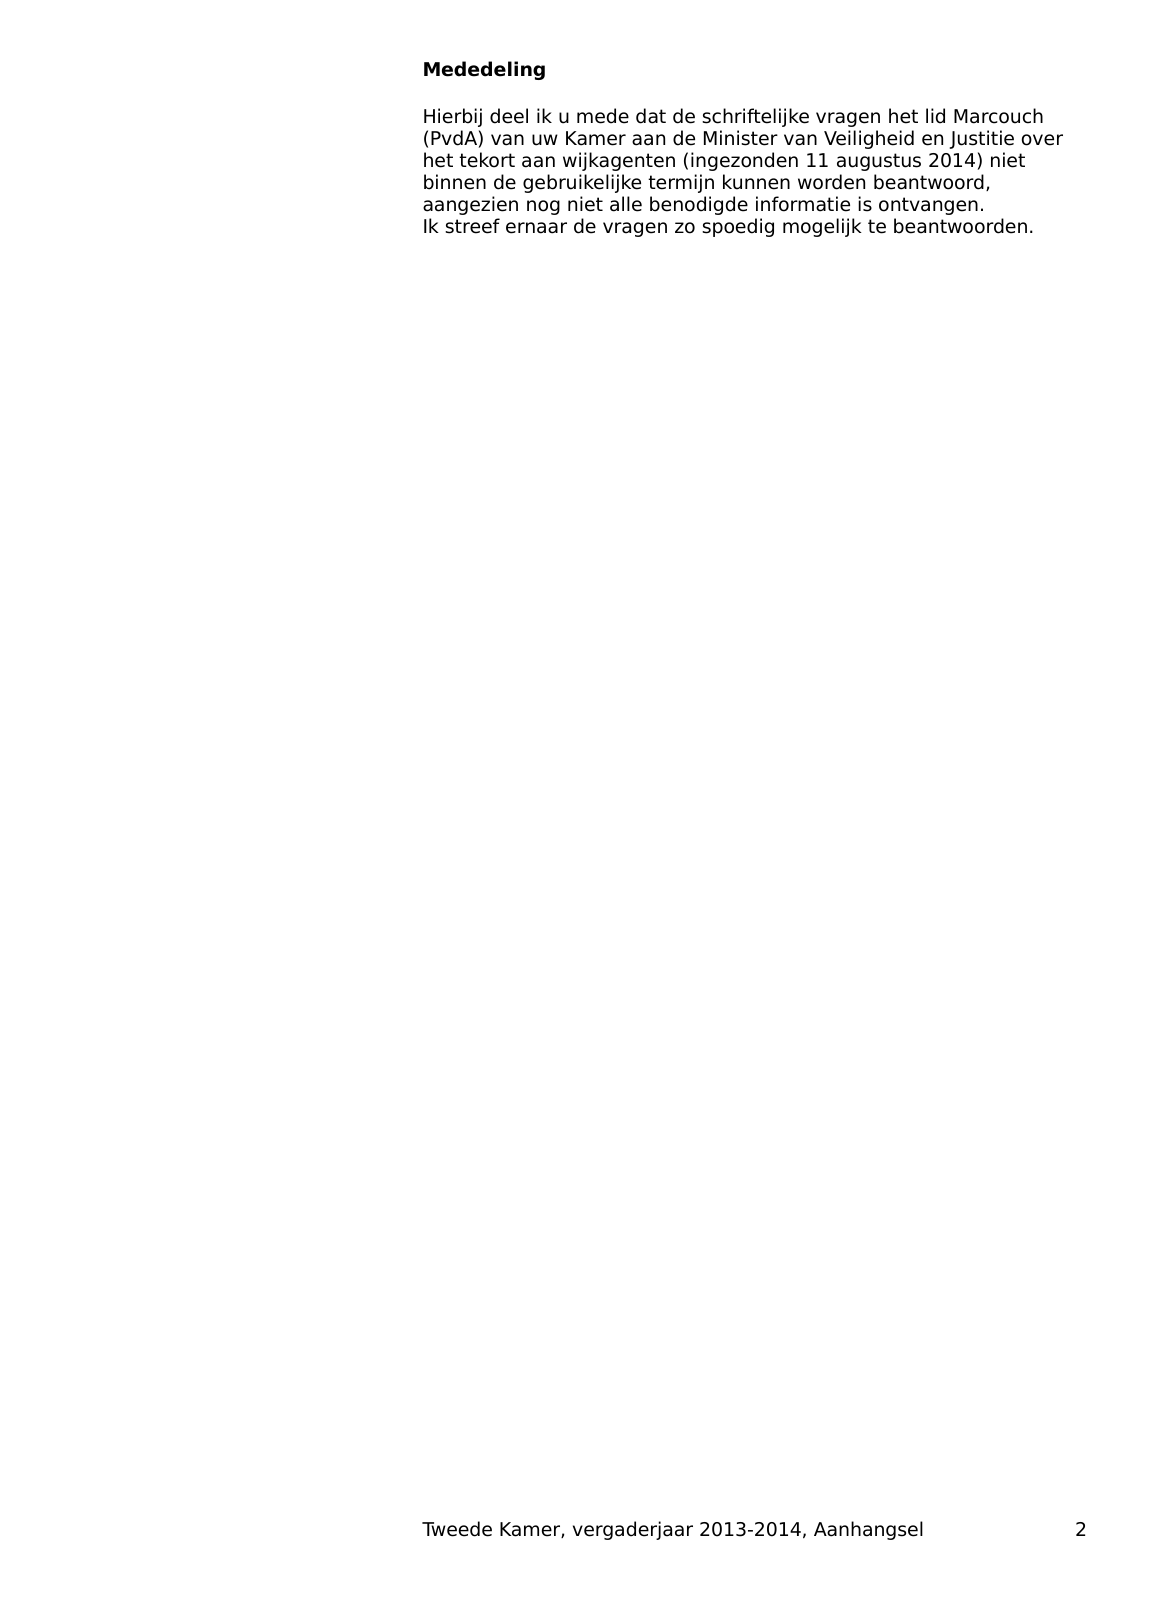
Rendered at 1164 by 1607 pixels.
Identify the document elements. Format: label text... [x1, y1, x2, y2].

subtitle Mededeling [422, 59, 1087, 81]
text Ik streef ernaar de vragen zo spoedig mogelijk te beantwoorden. [422, 216, 1087, 238]
text Hierbij deel ik u mede dat de schriftelijke vragen het lid Marcouch (PvdA) van uw Kamer aan de Minister van Veiligheid en Justitie over het tekort aan wijkagenten (ingezonden 11 augustus 2014) niet binnen de gebruikelijke termijn kunnen worden beantwoord, aangezien nog niet alle benodigde informatie is ontvangen. [422, 106, 1087, 216]
